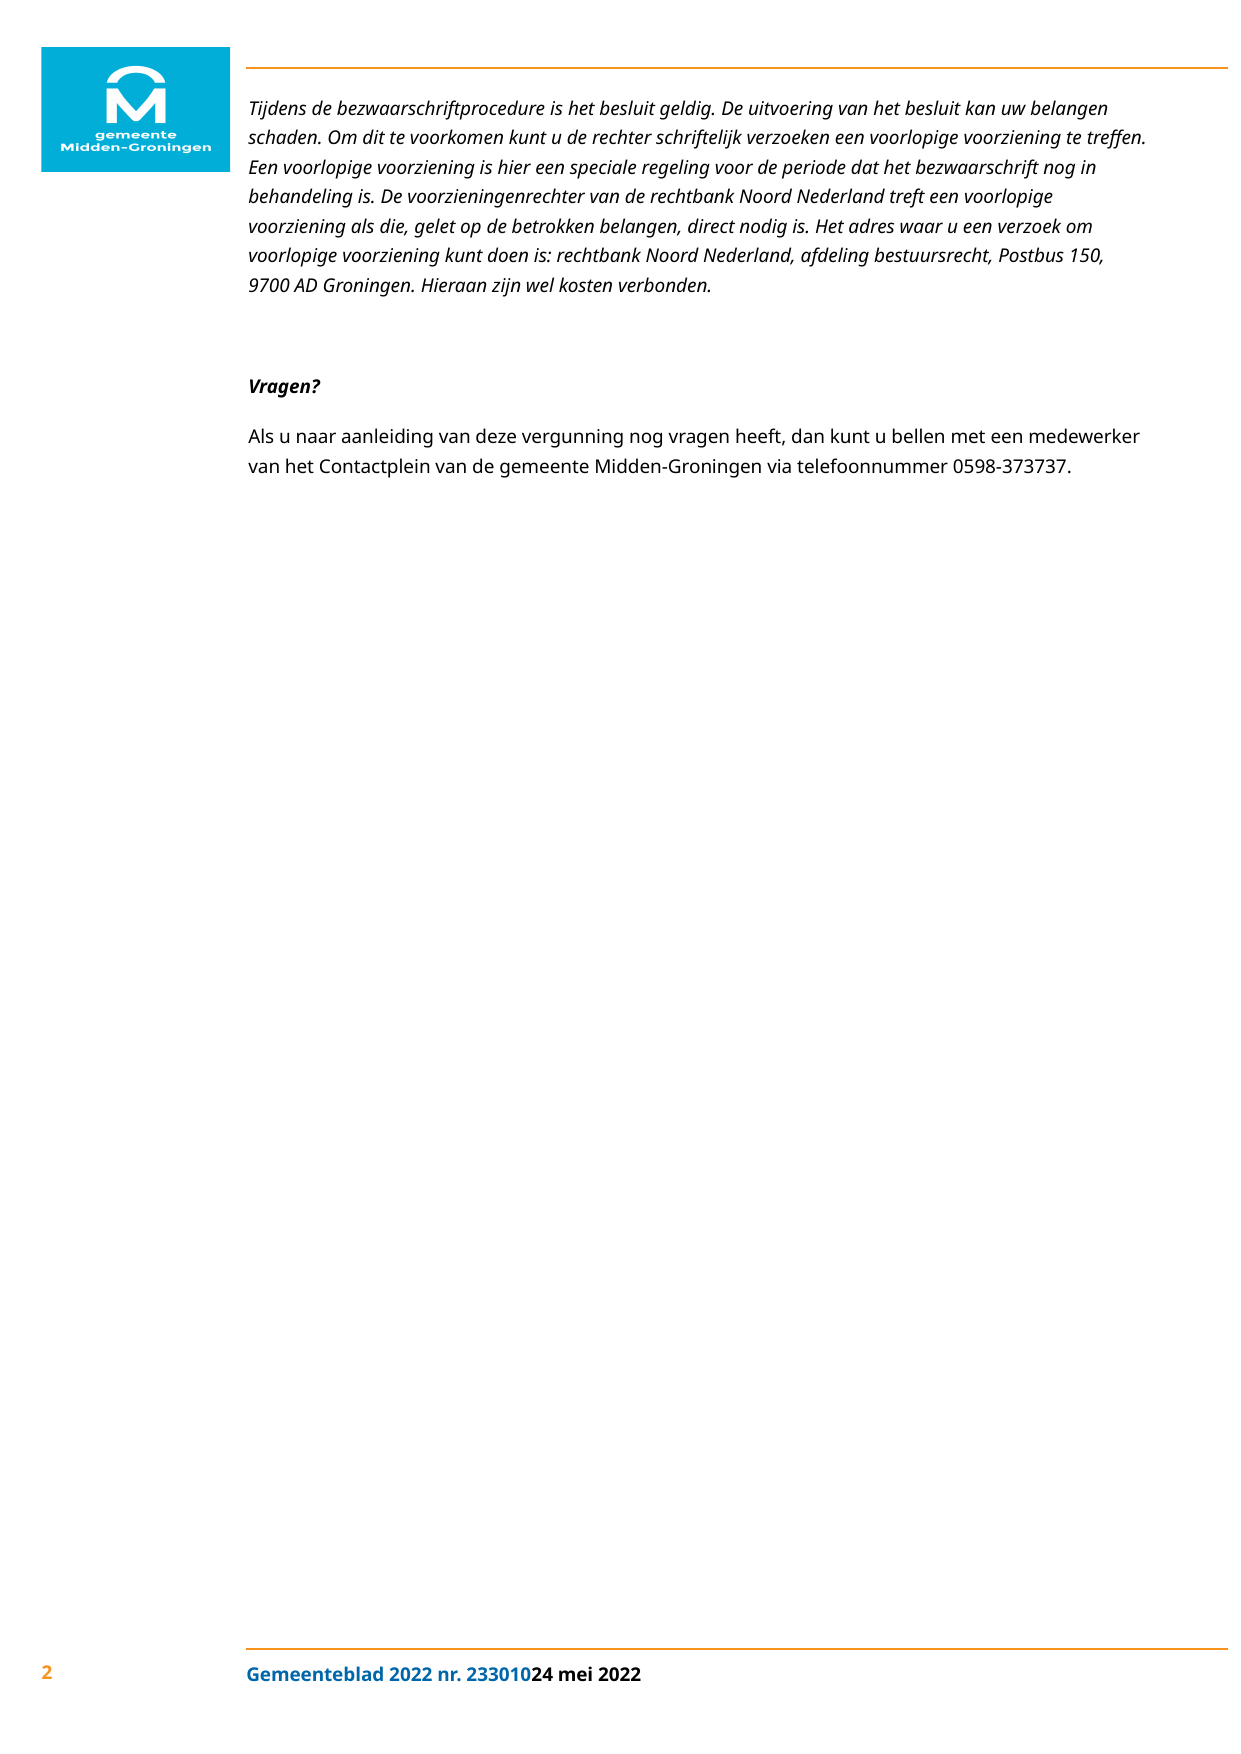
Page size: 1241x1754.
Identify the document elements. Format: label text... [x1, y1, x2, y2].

text Als u naar aanleiding van deze vergunning nog vragen heeft, dan kunt u bellen met een medewerker van het Contactplein van de gemeente Midden-Groningen via telefoonnummer 0598-373737. [248, 423, 1152, 479]
picture [108, 66, 164, 82]
text Tijdens de bezwaarschriftprocedure is het besluit geldig. De uitvoering van het besluit kan uw belangen schaden. Om dit te voorkomen kunt u de rechter schriftelijk verzoeken een voorlopige voorziening te treffen. Een voorlopige voorziening is hier een speciale regeling voor de periode dat het bezwaarschrift nog in behandeling is. De voorzieningenrechter van de rechtbank Noord Nederland treft een voorlopige voorziening als die, gelet op de betrokken belangen, direct nodig is. Het adres waar u een verzoek om voorlopige voorziening kunt doen is: rechtbank Noord Nederland, afdeling bestuursrecht, Postbus 150, 9700 AD Groningen. Hieraan zijn wel kosten verbonden. [248, 95, 1152, 298]
text Vragen? [248, 373, 1152, 399]
picture [107, 89, 165, 122]
picture [184, 146, 190, 153]
